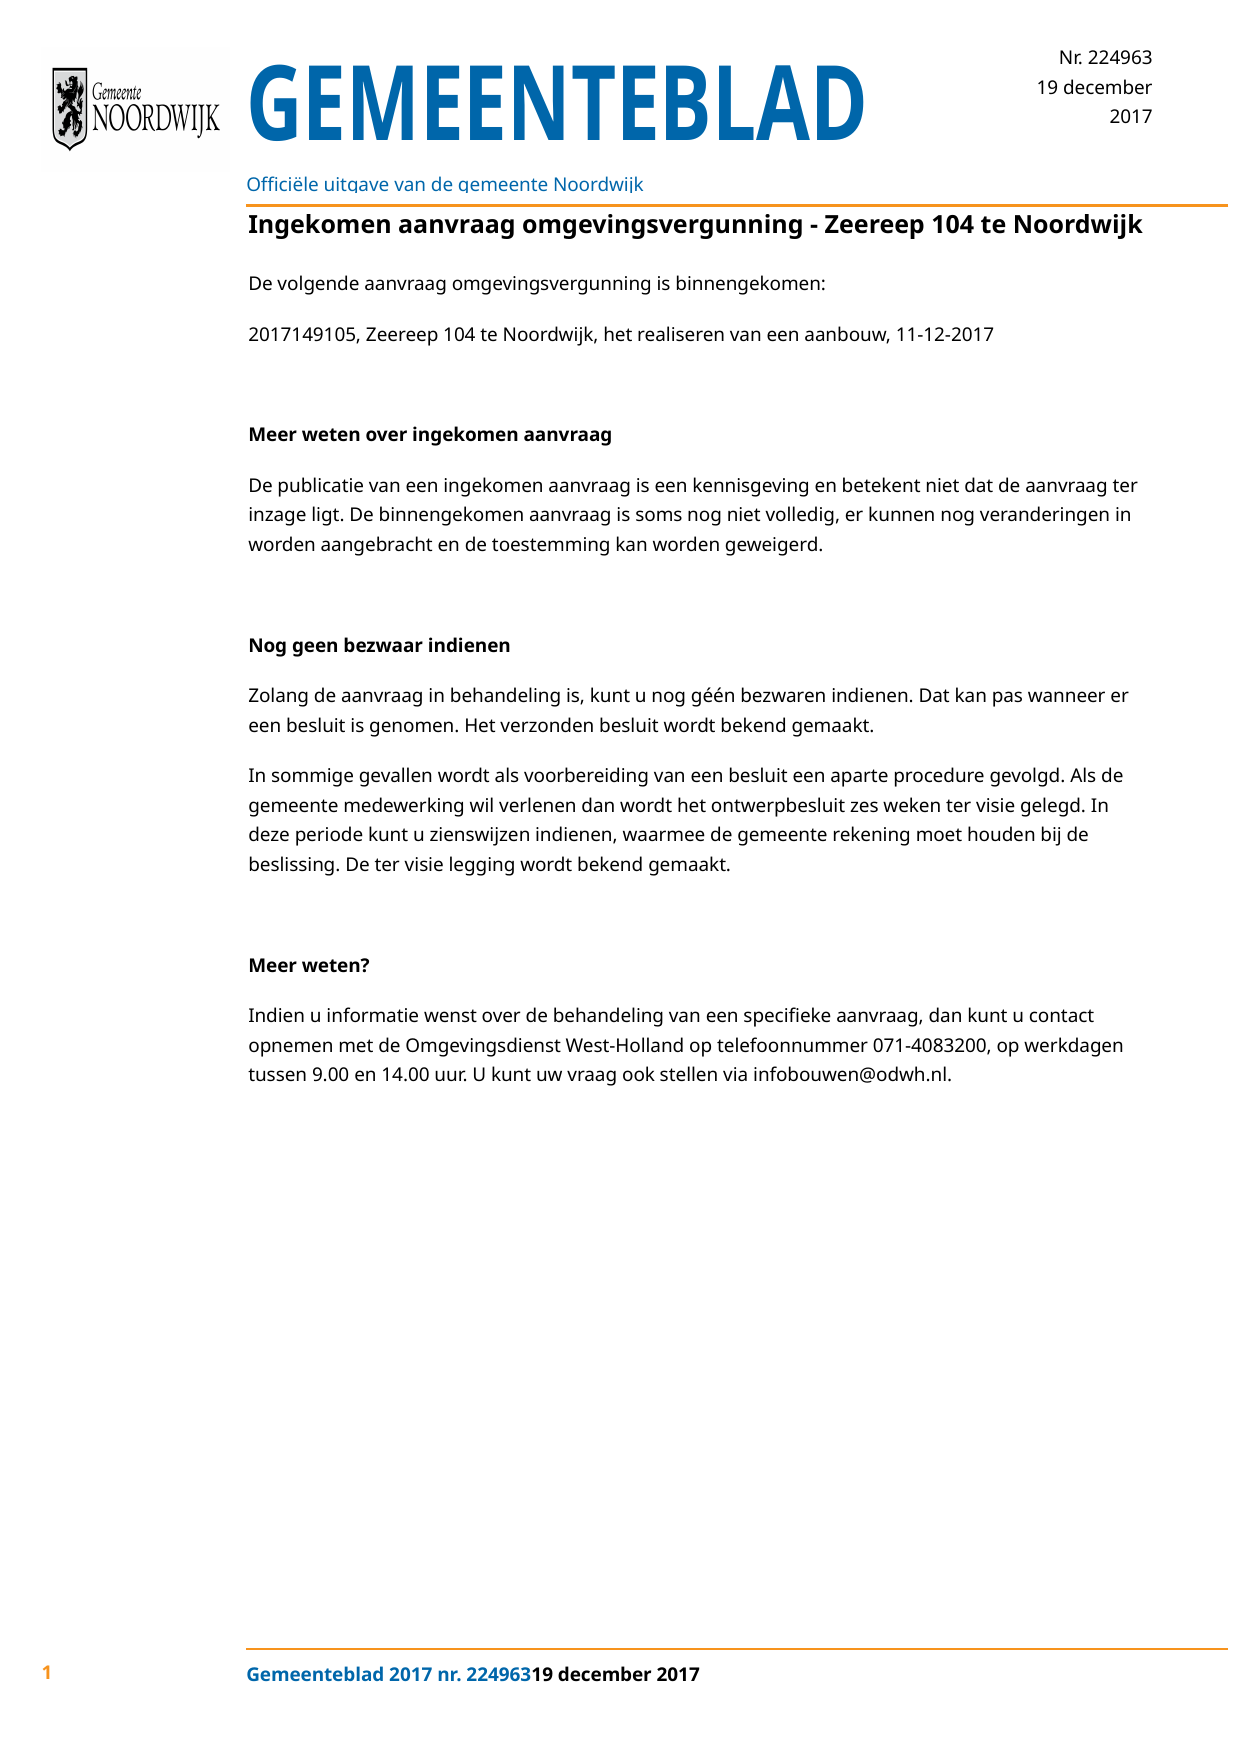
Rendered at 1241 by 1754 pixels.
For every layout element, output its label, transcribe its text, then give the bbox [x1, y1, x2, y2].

picture [41, 47, 231, 172]
text Meer weten? [248, 952, 1152, 978]
text Ingekomen aanvraag omgevingsvergunning - Zeereep 104 te Noordwijk [248, 207, 1152, 241]
text Meer weten over ingekomen aanvraag [248, 422, 1152, 447]
text Nog geen bezwaar indienen [248, 632, 1152, 658]
text De volgende aanvraag omgevingsvergunning is binnengekomen: [248, 270, 1152, 296]
text De publicatie van een ingekomen aanvraag is een kennisgeving en betekent niet dat de aanvraag ter inzage ligt. De binnengekomen aanvraag is soms nog niet volledig, er kunnen nog veranderingen in worden aangebracht en de toestemming kan worden geweigerd. [248, 472, 1152, 557]
text Zolang de aanvraag in behandeling is, kunt u nog géén bezwaren indienen. Dat kan pas wanneer er een besluit is genomen. Het verzonden besluit wordt bekend gemaakt. [248, 682, 1152, 738]
text Indien u informatie wenst over de behandeling van een specifieke aanvraag, dan kunt u contact opnemen met de Omgevingsdienst West-Holland op telefoonnummer 071-4083200, op werkdagen tussen 9.00 en 14.00 uur. U kunt uw vraag ook stellen via infobouwen@odwh.nl. [248, 1002, 1152, 1087]
text In sommige gevallen wordt als voorbereiding van een besluit een aparte procedure gevolgd. Als de gemeente medewerking wil verlenen dan wordt het ontwerpbesluit zes weken ter visie gelegd. In deze periode kunt u zienswijzen indienen, waarmee de gemeente rekening moet houden bij de beslissing. De ter visie legging wordt bekend gemaakt. [248, 762, 1152, 877]
text 2017149105, Zeereep 104 te Noordwijk, het realiseren van een aanbouw, 11-12-2017 [248, 321, 1152, 346]
